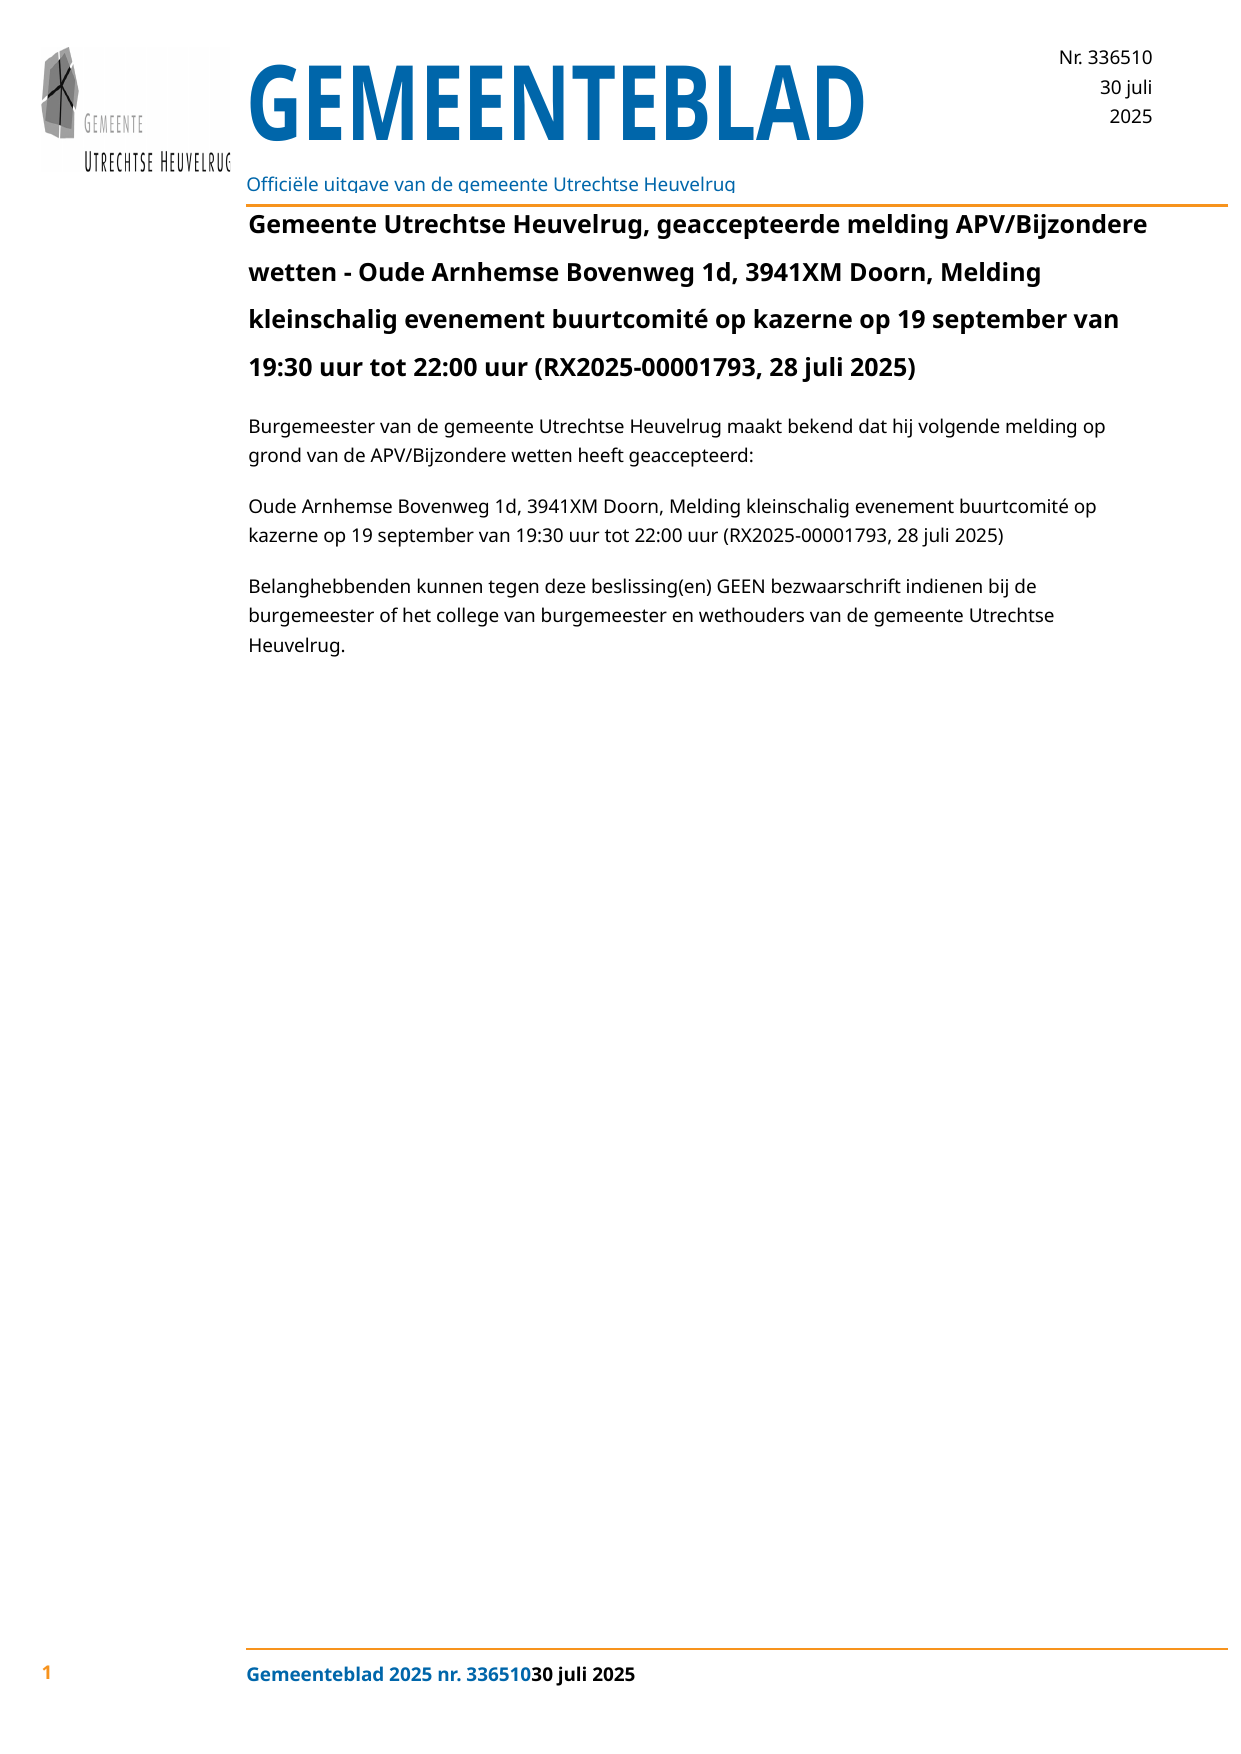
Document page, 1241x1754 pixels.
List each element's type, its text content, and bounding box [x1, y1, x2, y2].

picture [41, 47, 231, 172]
text Burgemeester van de gemeente Utrechtse Heuvelrug maakt bekend dat hij volgende melding op grond van de APV/Bijzondere wetten heeft geaccepteerd: [248, 413, 1152, 468]
text Belanghebbenden kunnen tegen deze beslissing(en) GEEN bezwaarschrift indienen bij de burgemeester of het college van burgemeester en wethouders van de gemeente Utrechtse Heuvelrug. [248, 573, 1152, 658]
text Oude Arnhemse Bovenweg 1d, 3941XM Doorn, Melding kleinschalig evenement buurtcomité op kazerne op 19 september van 19:30 uur tot 22:00 uur (RX2025-00001793, 28 juli 2025) [248, 493, 1152, 548]
text Gemeente Utrechtse Heuvelrug, geaccepteerde melding APV/Bijzondere wetten - Oude Arnhemse Bovenweg 1d, 3941XM Doorn, Melding kleinschalig evenement buurtcomité op kazerne op 19 september van 19:30 uur tot 22:00 uur (RX2025-00001793, 28 juli 2025) [248, 207, 1152, 384]
